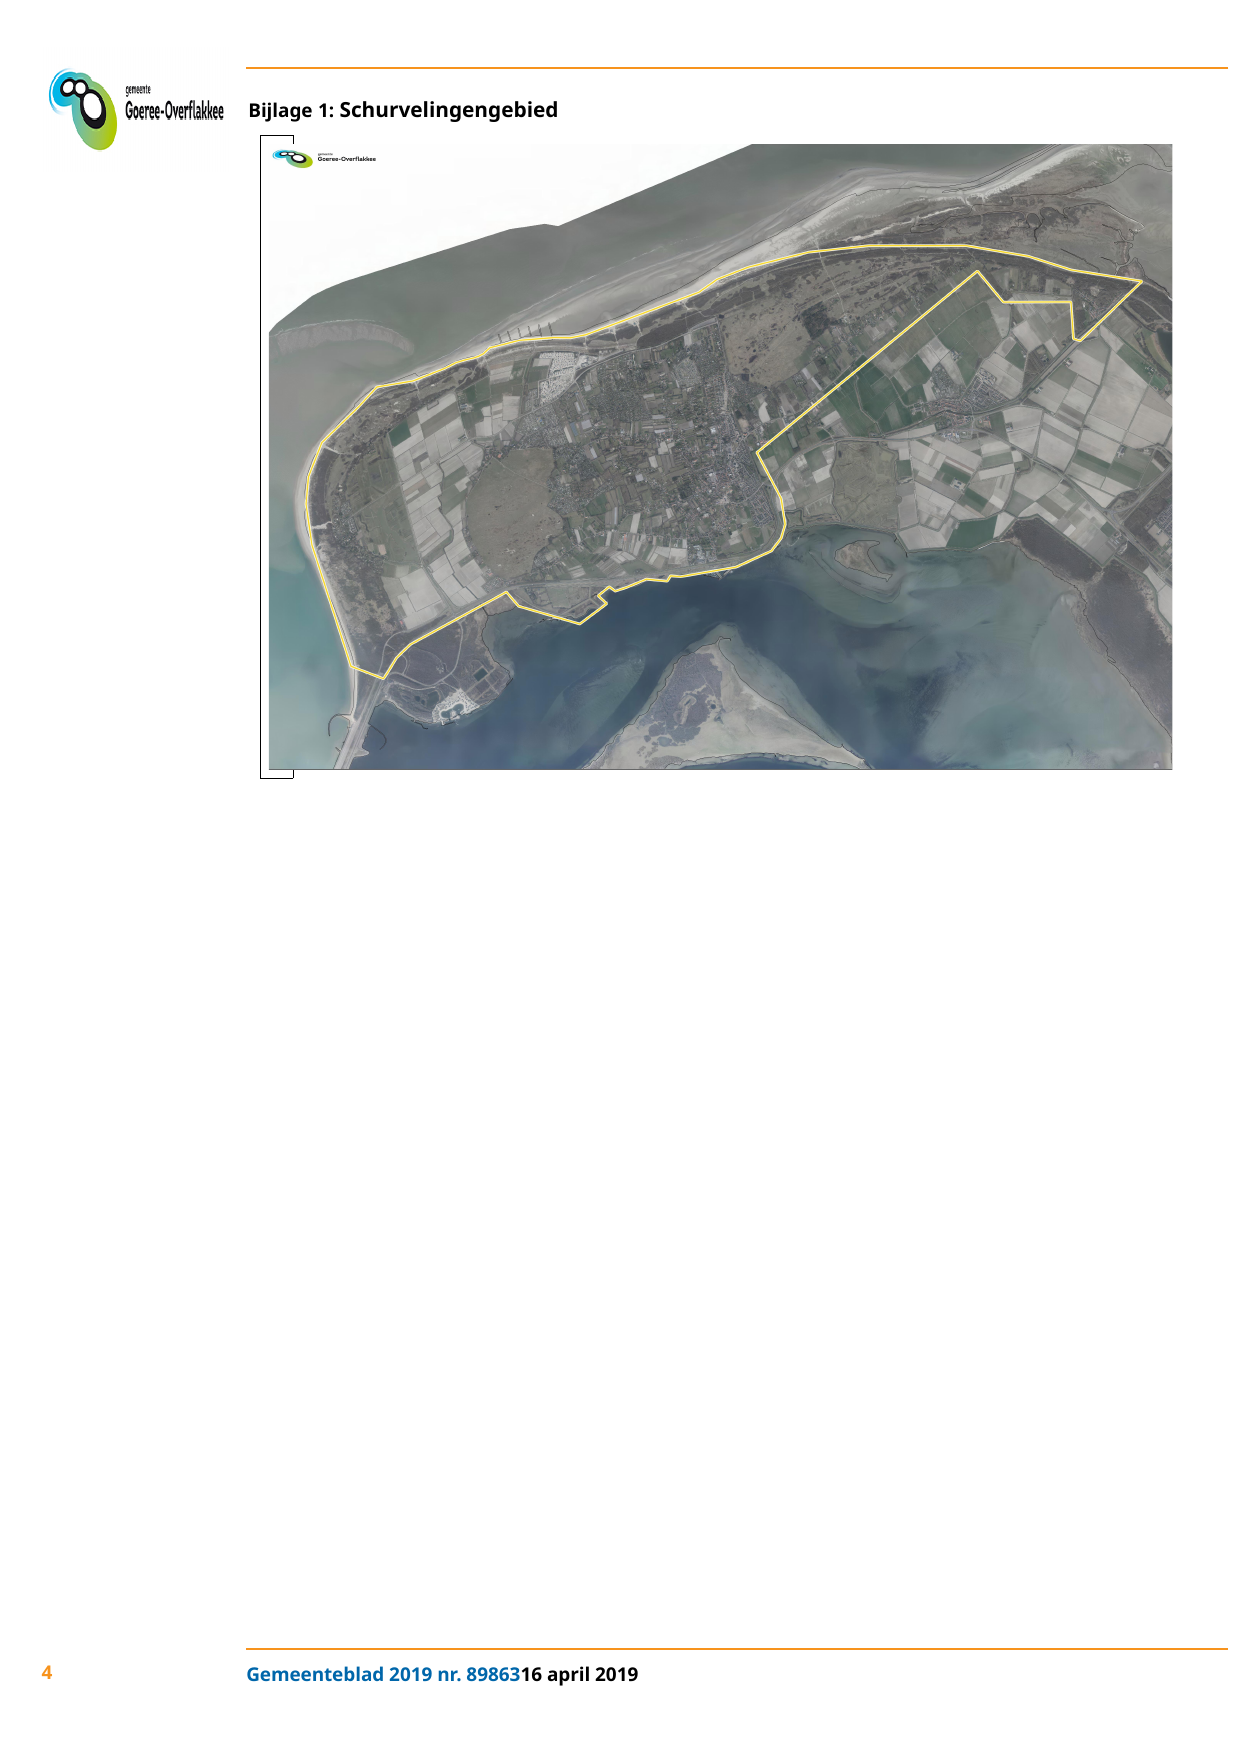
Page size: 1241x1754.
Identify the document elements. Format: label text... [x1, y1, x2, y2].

text Bijlage 1: Schurvelingengebied [248, 95, 1152, 123]
picture [268, 144, 1173, 770]
picture [41, 47, 231, 172]
